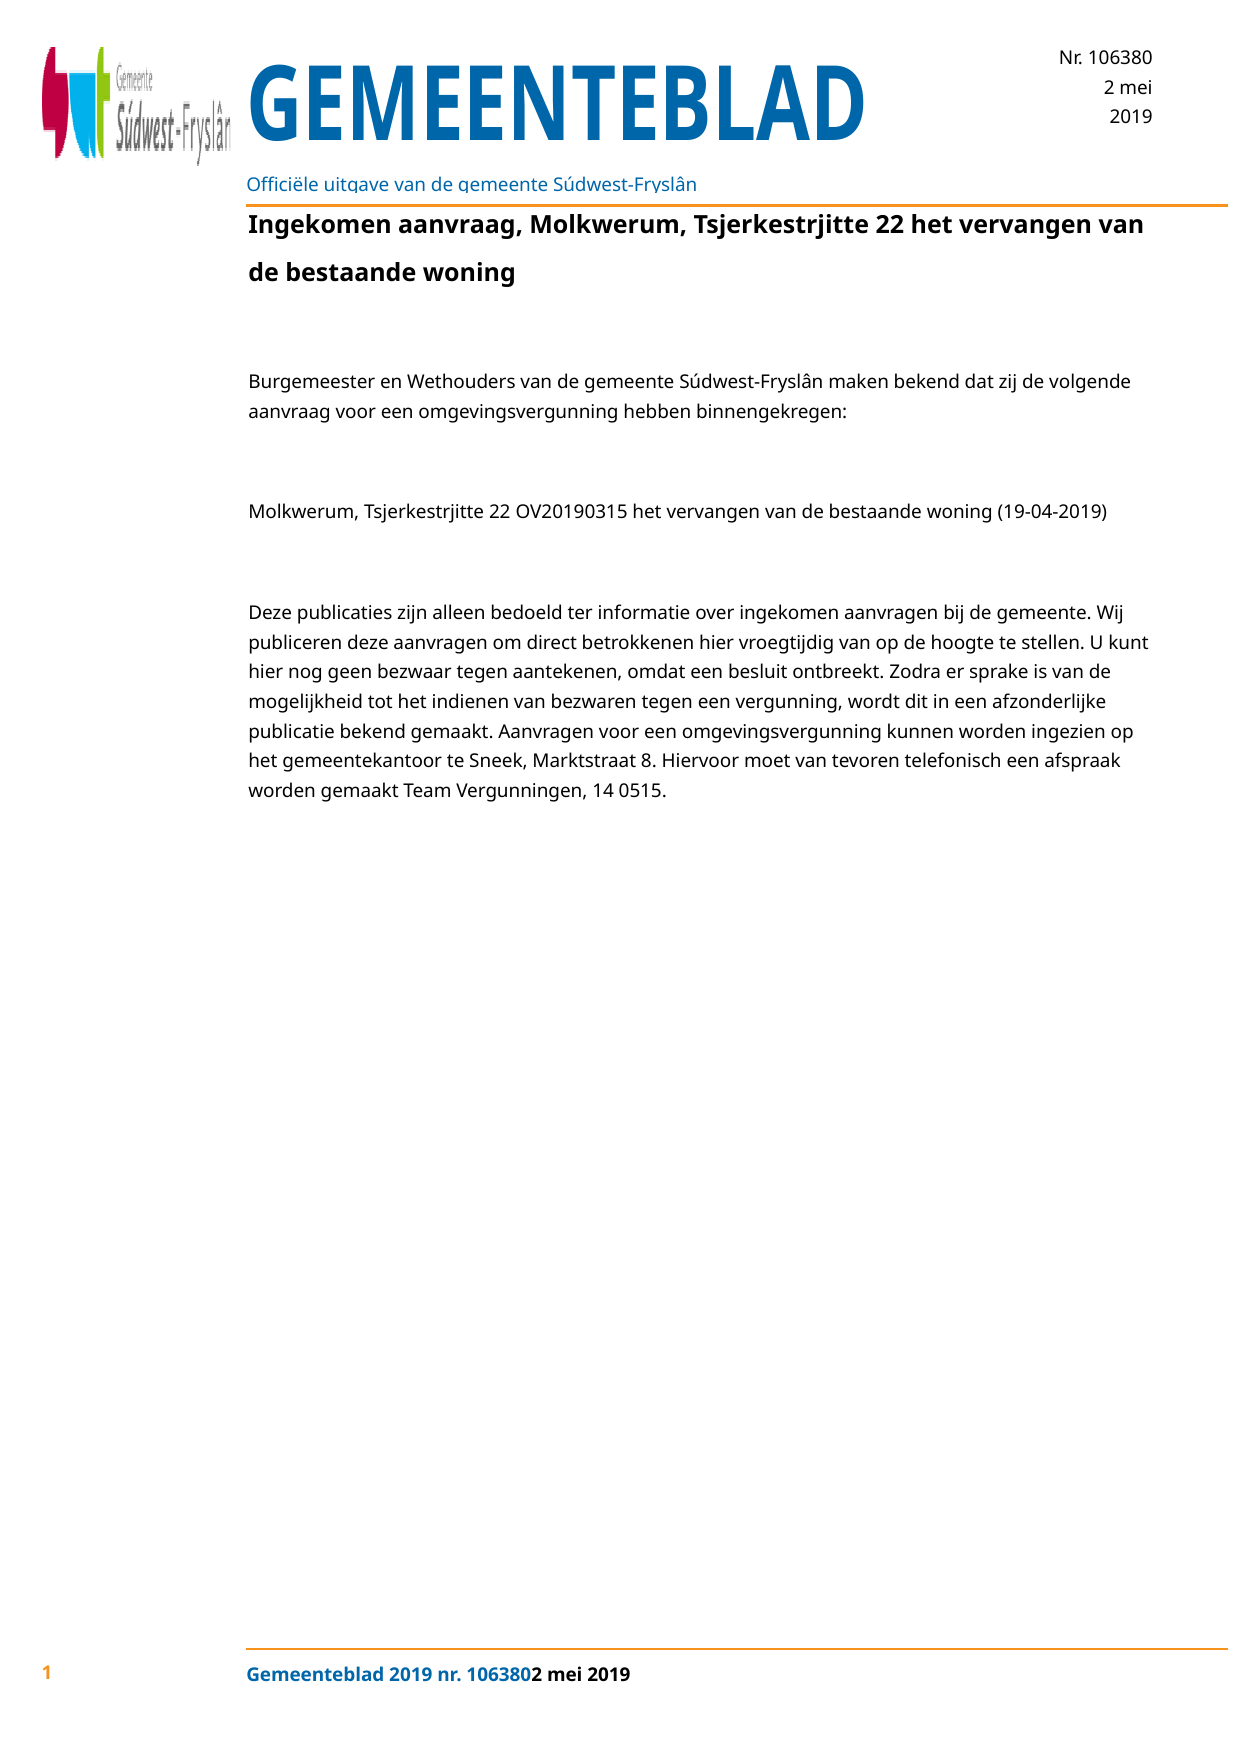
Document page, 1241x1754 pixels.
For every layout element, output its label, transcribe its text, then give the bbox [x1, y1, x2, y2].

text Burgemeester en Wethouders van de gemeente Súdwest-Fryslân maken bekend dat zij de volgende aanvraag voor een omgevingsvergunning hebben binnengekregen: [248, 368, 1152, 424]
text Ingekomen aanvraag, Molkwerum, Tsjerkestrjitte 22 het vervangen van de bestaande woning [248, 207, 1152, 288]
text Molkwerum, Tsjerkestrjitte 22 OV20190315 het vervangen van de bestaande woning (19-04-2019) [248, 499, 1152, 524]
text Deze publicaties zijn alleen bedoeld ter informatie over ingekomen aanvragen bij de gemeente. Wij publiceren deze aanvragen om direct betrokkenen hier vroegtijdig van op de hoogte te stellen. U kunt hier nog geen bezwaar tegen aantekenen, omdat een besluit ontbreekt. Zodra er sprake is van de mogelijkheid tot het indienen van bezwaren tegen een vergunning, wordt dit in een afzonderlijke publicatie bekend gemaakt. Aanvragen voor een omgevingsvergunning kunnen worden ingezien op het gemeentekantoor te Sneek, Marktstraat 8. Hiervoor moet van tevoren telefonisch een afspraak worden gemaakt Team Vergunningen, 14 0515. [248, 599, 1152, 803]
picture [41, 47, 231, 172]
